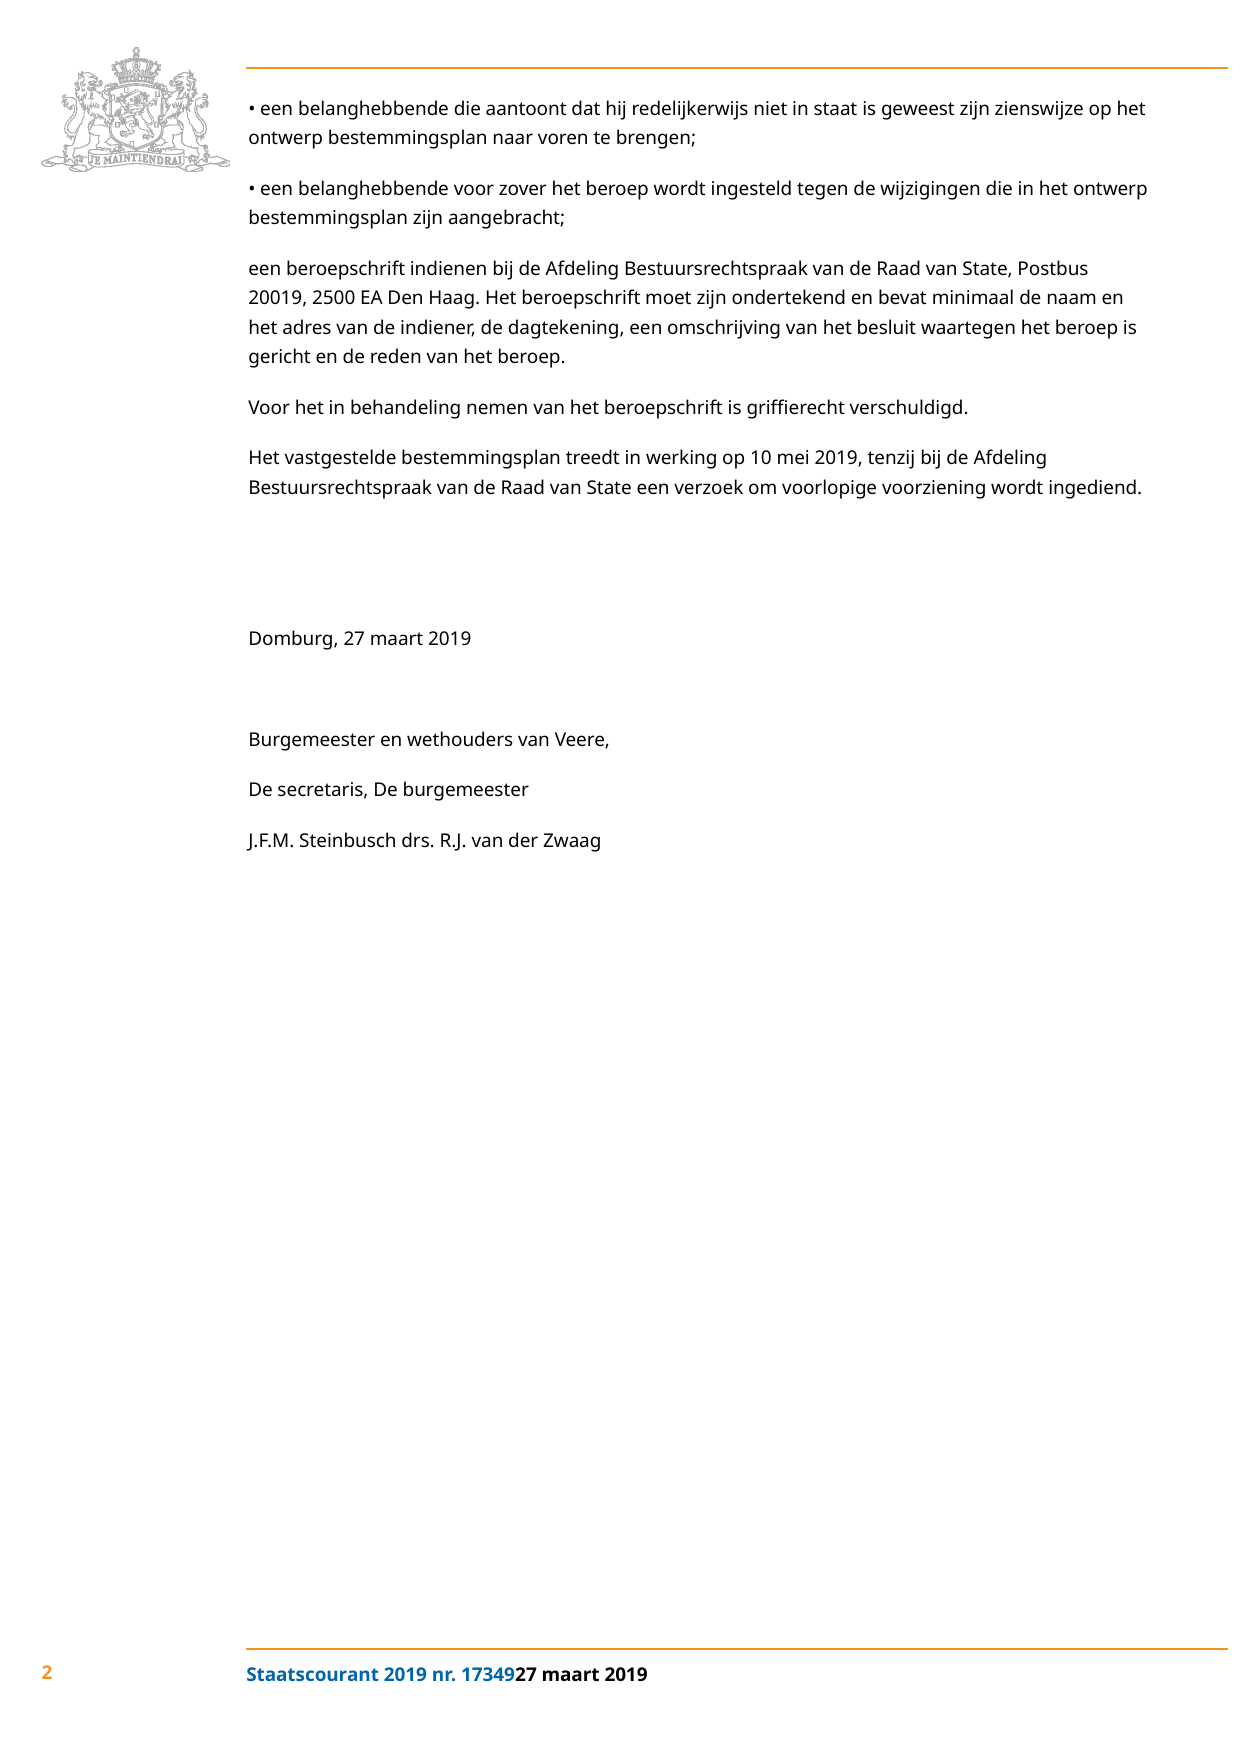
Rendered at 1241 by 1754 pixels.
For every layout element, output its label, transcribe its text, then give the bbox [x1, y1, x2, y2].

text Voor het in behandeling nemen van het beroepschrift is griffierecht verschuldigd. [248, 394, 1152, 420]
text Burgemeester en wethouders van Veere, [248, 726, 1152, 752]
text J.F.M. Steinbusch drs. R.J. van der Zwaag [248, 827, 1152, 853]
text De secretaris, De burgemeester [248, 776, 1152, 802]
text • een belanghebbende voor zover het beroep wordt ingesteld tegen de wijzigingen die in het ontwerp bestemmingsplan zijn aangebracht; [248, 175, 1152, 230]
text een beroepschrift indienen bij de Afdeling Bestuursrechtspraak van de Raad van State, Postbus 20019, 2500 EA Den Haag. Het beroepschrift moet zijn ondertekend en bevat minimaal de naam en het adres van de indiener, de dagtekening, een omschrijving van het besluit waartegen het beroep is gericht en de reden van het beroep. [248, 255, 1152, 369]
text Domburg, 27 maart 2019 [248, 625, 1152, 651]
picture [41, 47, 231, 172]
text • een belanghebbende die aantoont dat hij redelijkerwijs niet in staat is geweest zijn zienswijze op het ontwerp bestemmingsplan naar voren te brengen; [248, 95, 1152, 150]
text Het vastgestelde bestemmingsplan treedt in werking op 10 mei 2019, tenzij bij de Afdeling Bestuursrechtspraak van de Raad van State een verzoek om voorlopige voorziening wordt ingediend. [248, 444, 1152, 500]
